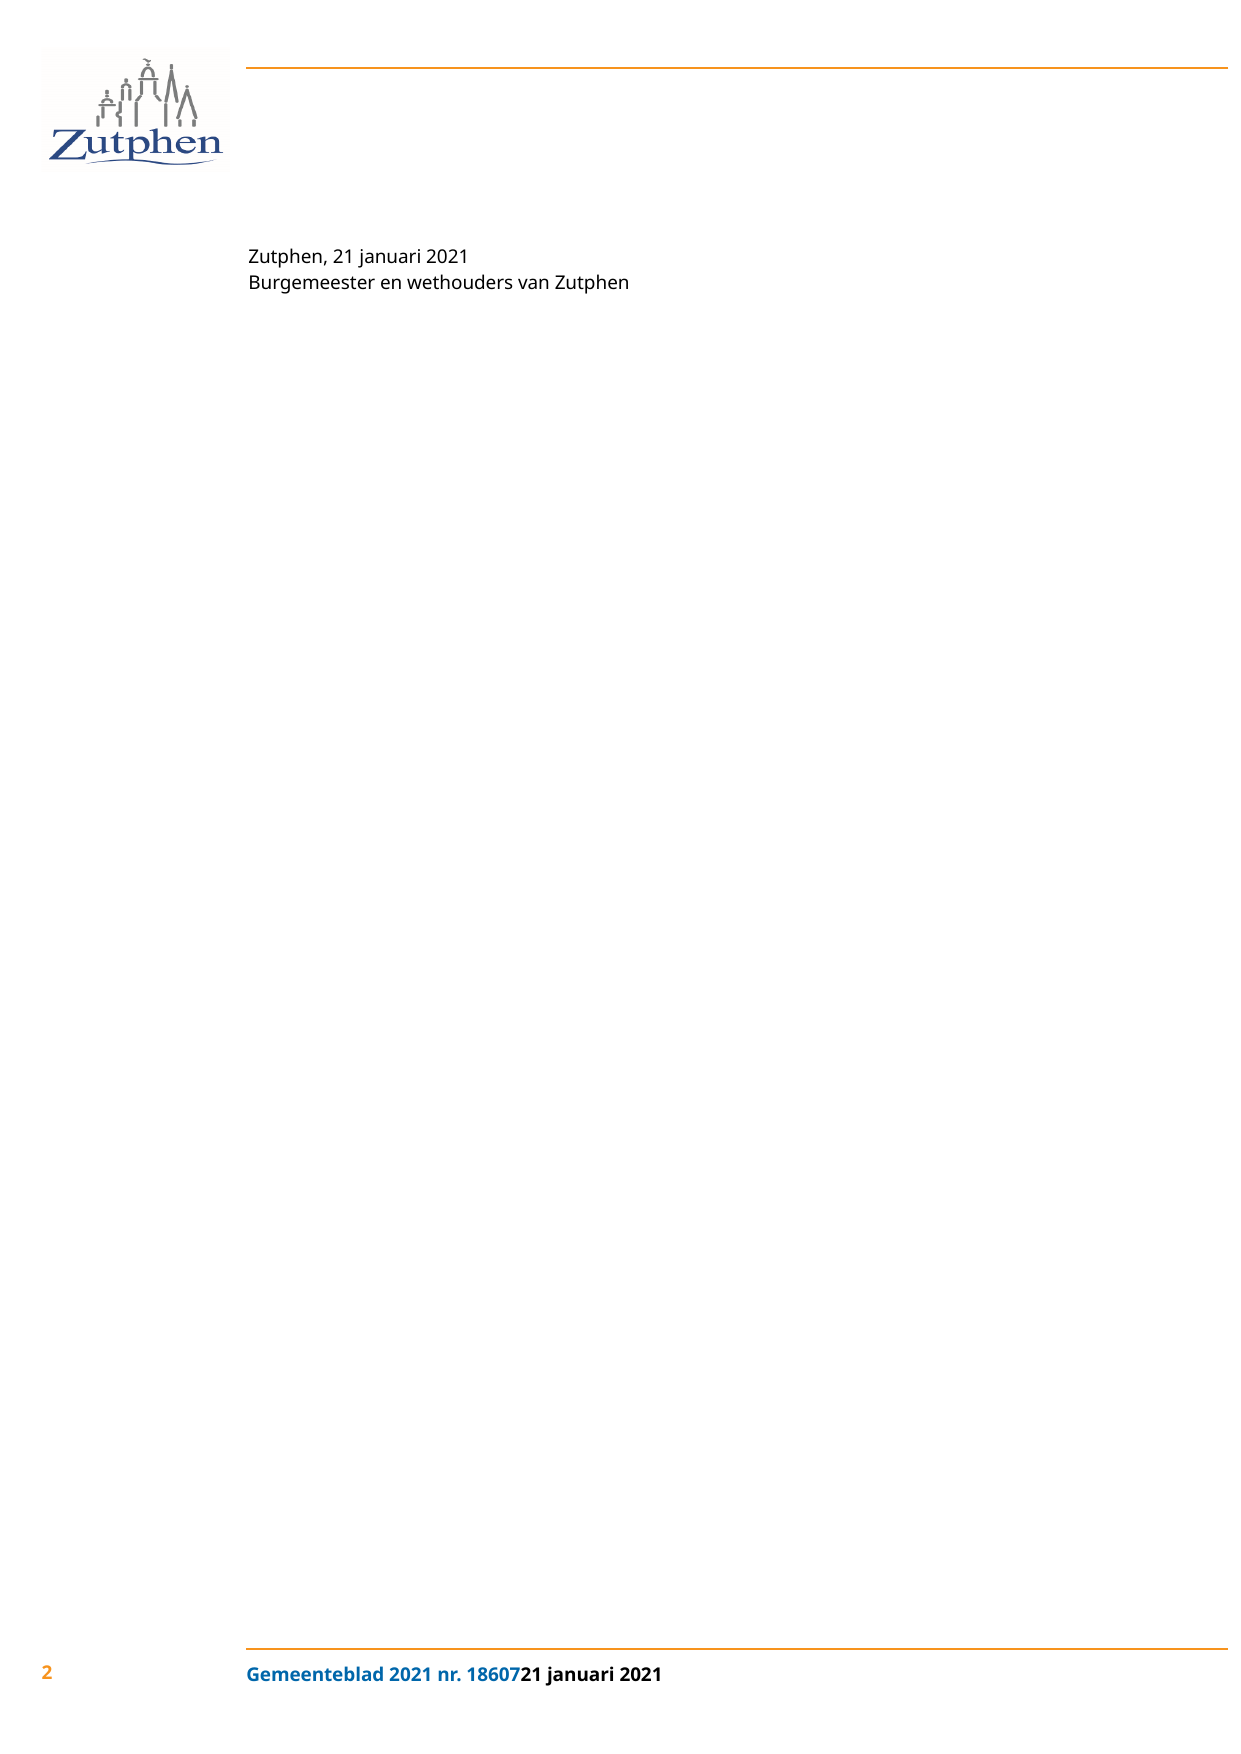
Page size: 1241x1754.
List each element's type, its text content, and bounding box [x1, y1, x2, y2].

text Zutphen, 21 januari 2021 [248, 243, 1152, 269]
picture [41, 47, 231, 172]
text Burgemeester en wethouders van Zutphen [248, 269, 1152, 295]
